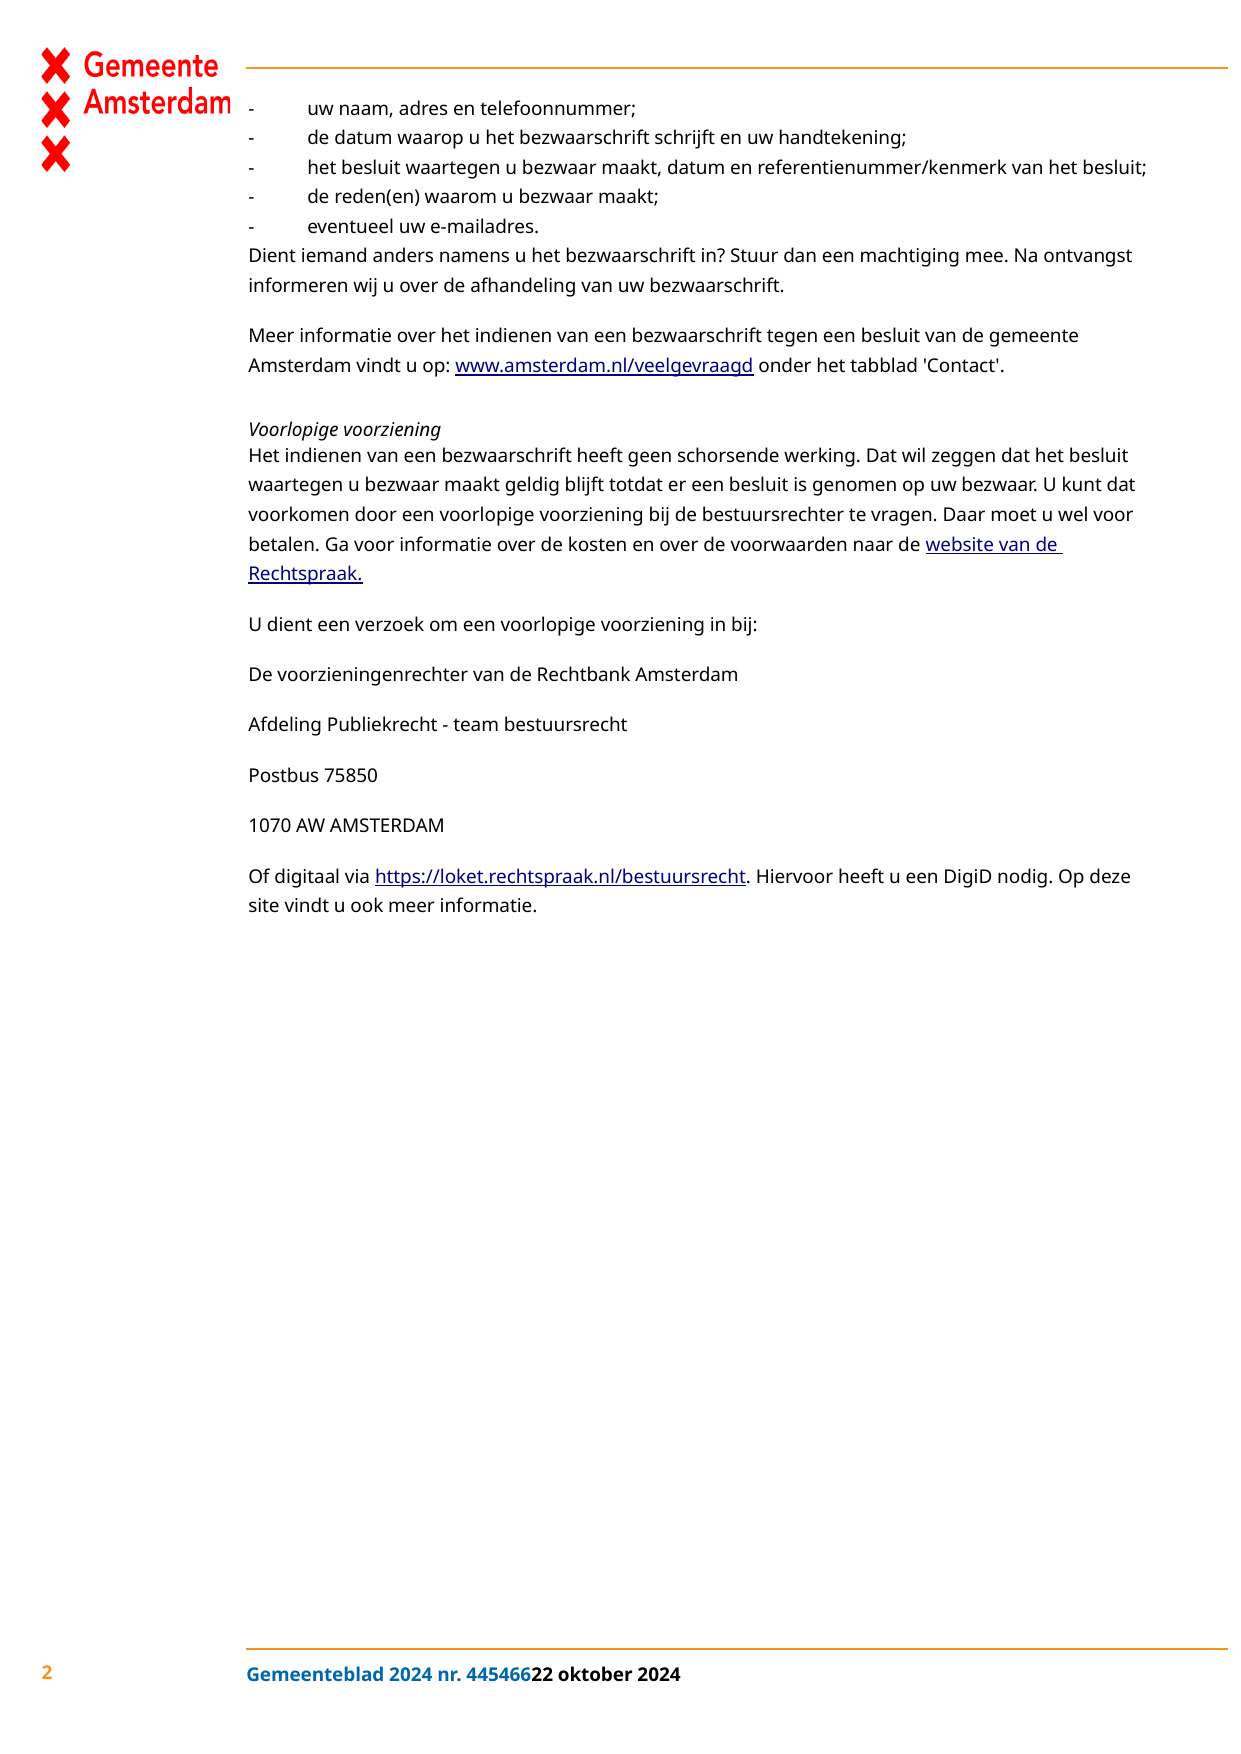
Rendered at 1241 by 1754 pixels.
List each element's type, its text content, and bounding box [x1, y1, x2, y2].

list de reden(en) waarom u bezwaar maakt; [248, 183, 1152, 209]
picture [41, 47, 231, 172]
text U dient een verzoek om een voorlopige voorziening in bij: [248, 611, 1152, 636]
text Postbus 75850 [248, 762, 1152, 788]
text De voorzieningenrechter van de Rechtbank Amsterdam [248, 661, 1152, 687]
text Het indienen van een bezwaarschrift heeft geen schorsende werking. Dat wil zeggen dat het besluit waartegen u bezwaar maakt geldig blijft totdat er een besluit is genomen op uw bezwaar. U kunt dat voorkomen door een voorlopige voorziening bij de bestuursrechter te vragen. Daar moet u wel voor betalen. Ga voor informatie over de kosten en over de voorwaarden naar de website van de Rechtspraak. [248, 442, 1152, 586]
text Of digitaal via https://loket.rechtspraak.nl/bestuursrecht. Hiervoor heeft u een DigiD nodig. Op deze site vindt u ook meer informatie. [248, 863, 1152, 918]
text Voorlopige voorziening [248, 416, 1152, 442]
list de datum waarop u het bezwaarschrift schrijft en uw handtekening; [248, 124, 1152, 150]
text Dient iemand anders namens u het bezwaarschrift in? Stuur dan een machtiging mee. Na ontvangst informeren wij u over de afhandeling van uw bezwaarschrift. [248, 243, 1152, 298]
text Afdeling Publiekrecht - team bestuursrecht [248, 712, 1152, 737]
text 1070 AW AMSTERDAM [248, 812, 1152, 838]
list uw naam, adres en telefoonnummer; [248, 95, 1152, 121]
list eventueel uw e-mailadres. [248, 213, 1152, 239]
text Meer informatie over het indienen van een bezwaarschrift tegen een besluit van de gemeente Amsterdam vindt u op: www.amsterdam.nl/veelgevraagd onder het tabblad 'Contact'. [248, 323, 1152, 378]
list het besluit waartegen u bezwaar maakt, datum en referentienummer/kenmerk van het besluit; [248, 154, 1152, 180]
